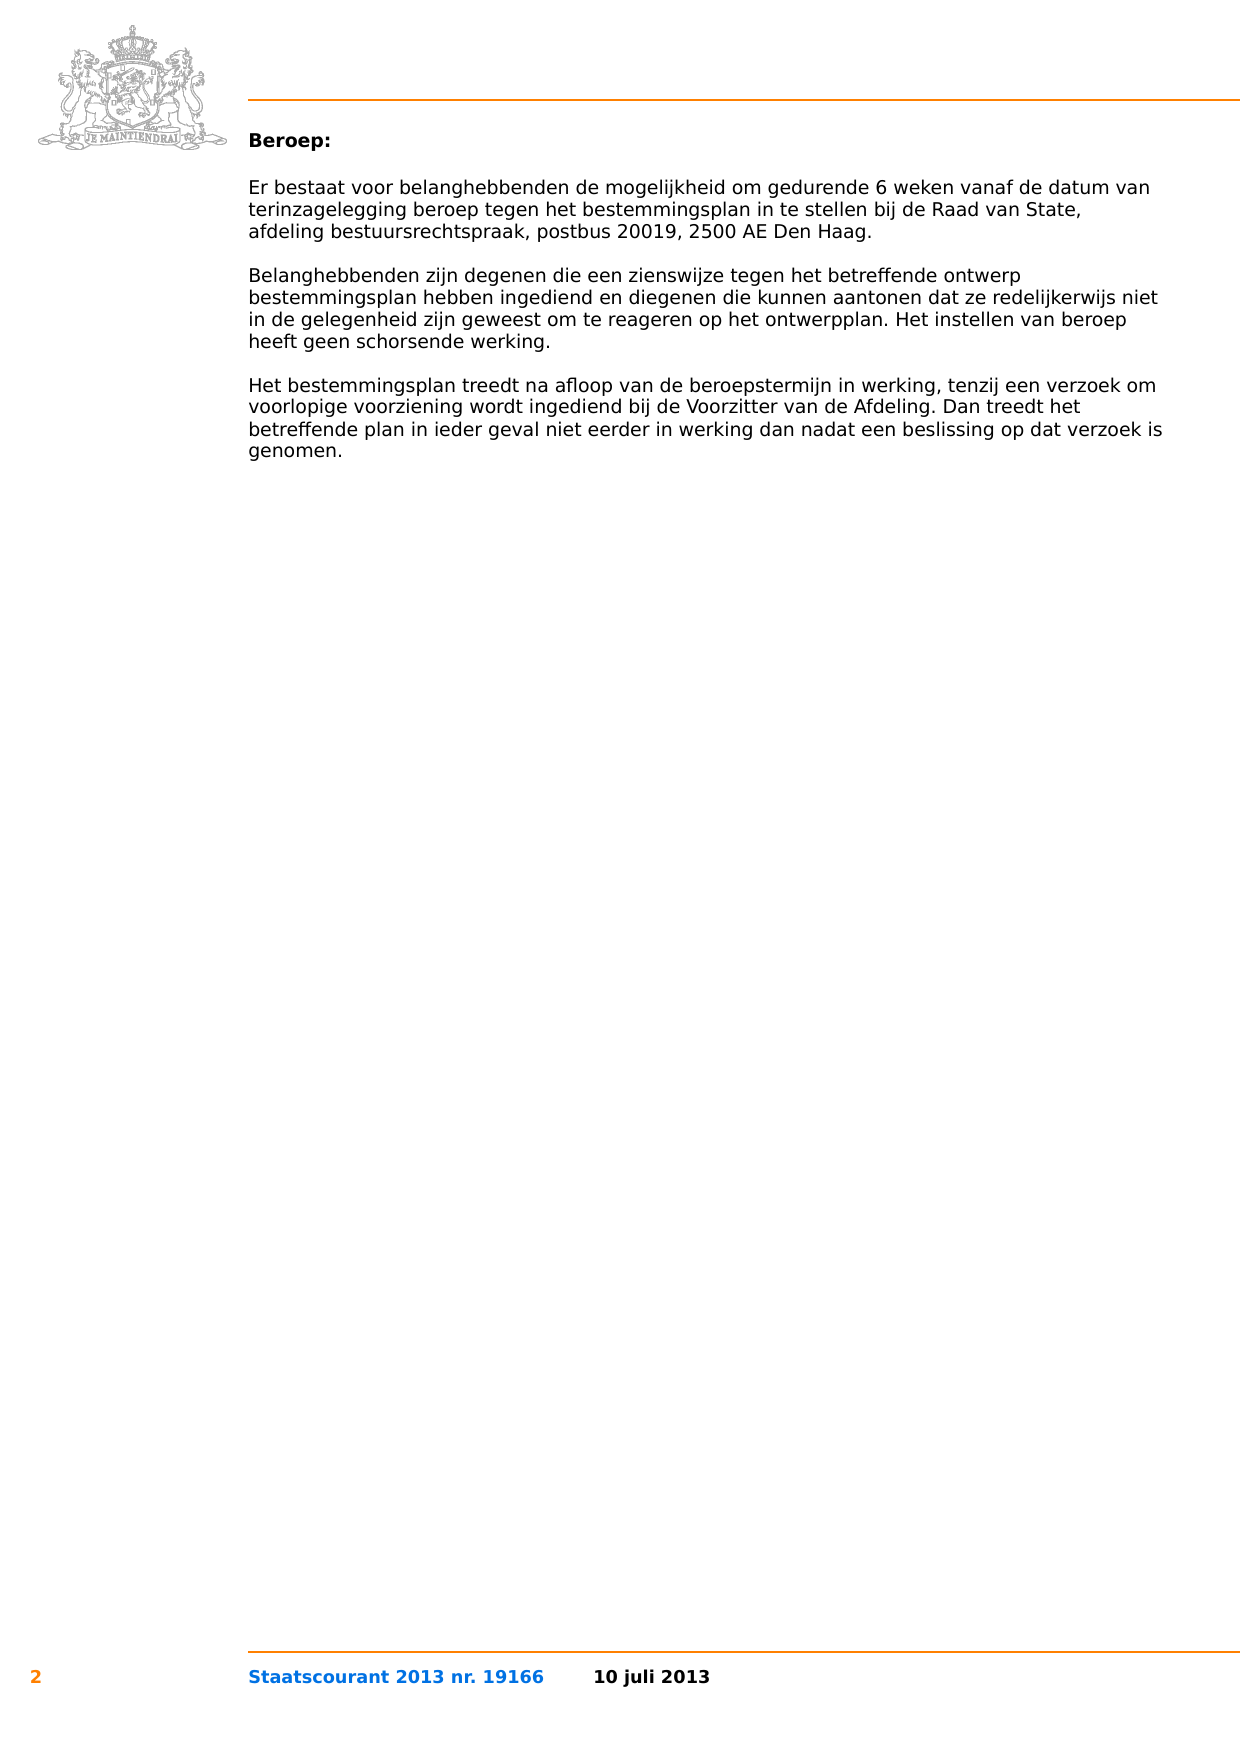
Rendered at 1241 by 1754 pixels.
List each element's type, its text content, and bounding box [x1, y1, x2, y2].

picture [38, 25, 227, 150]
text Belanghebbenden zijn degenen die een zienswijze tegen het betreffende ontwerp bestemmingsplan hebben ingediend en diegenen die kunnen aantonen dat ze redelijkerwijs niet in de gelegenheid zijn geweest om te reageren op het ontwerpplan. Het instellen van beroep heeft geen schorsende werking. [248, 265, 1163, 353]
text Er bestaat voor belanghebbenden de mogelijkheid om gedurende 6 weken vanaf de datum van terinzagelegging beroep tegen het bestemmingsplan in te stellen bij de Raad van State, afdeling bestuursrechtspraak, postbus 20019, 2500 AE Den Haag. [248, 177, 1163, 243]
text Het bestemmingsplan treedt na afloop van de beroepstermijn in werking, tenzij een verzoek om voorlopige voorziening wordt ingediend bij de Voorzitter van de Afdeling. Dan treedt het betreffende plan in ieder geval niet eerder in werking dan nadat een beslissing op dat verzoek is genomen. [248, 374, 1163, 462]
subtitle Beroep: [248, 130, 1163, 152]
